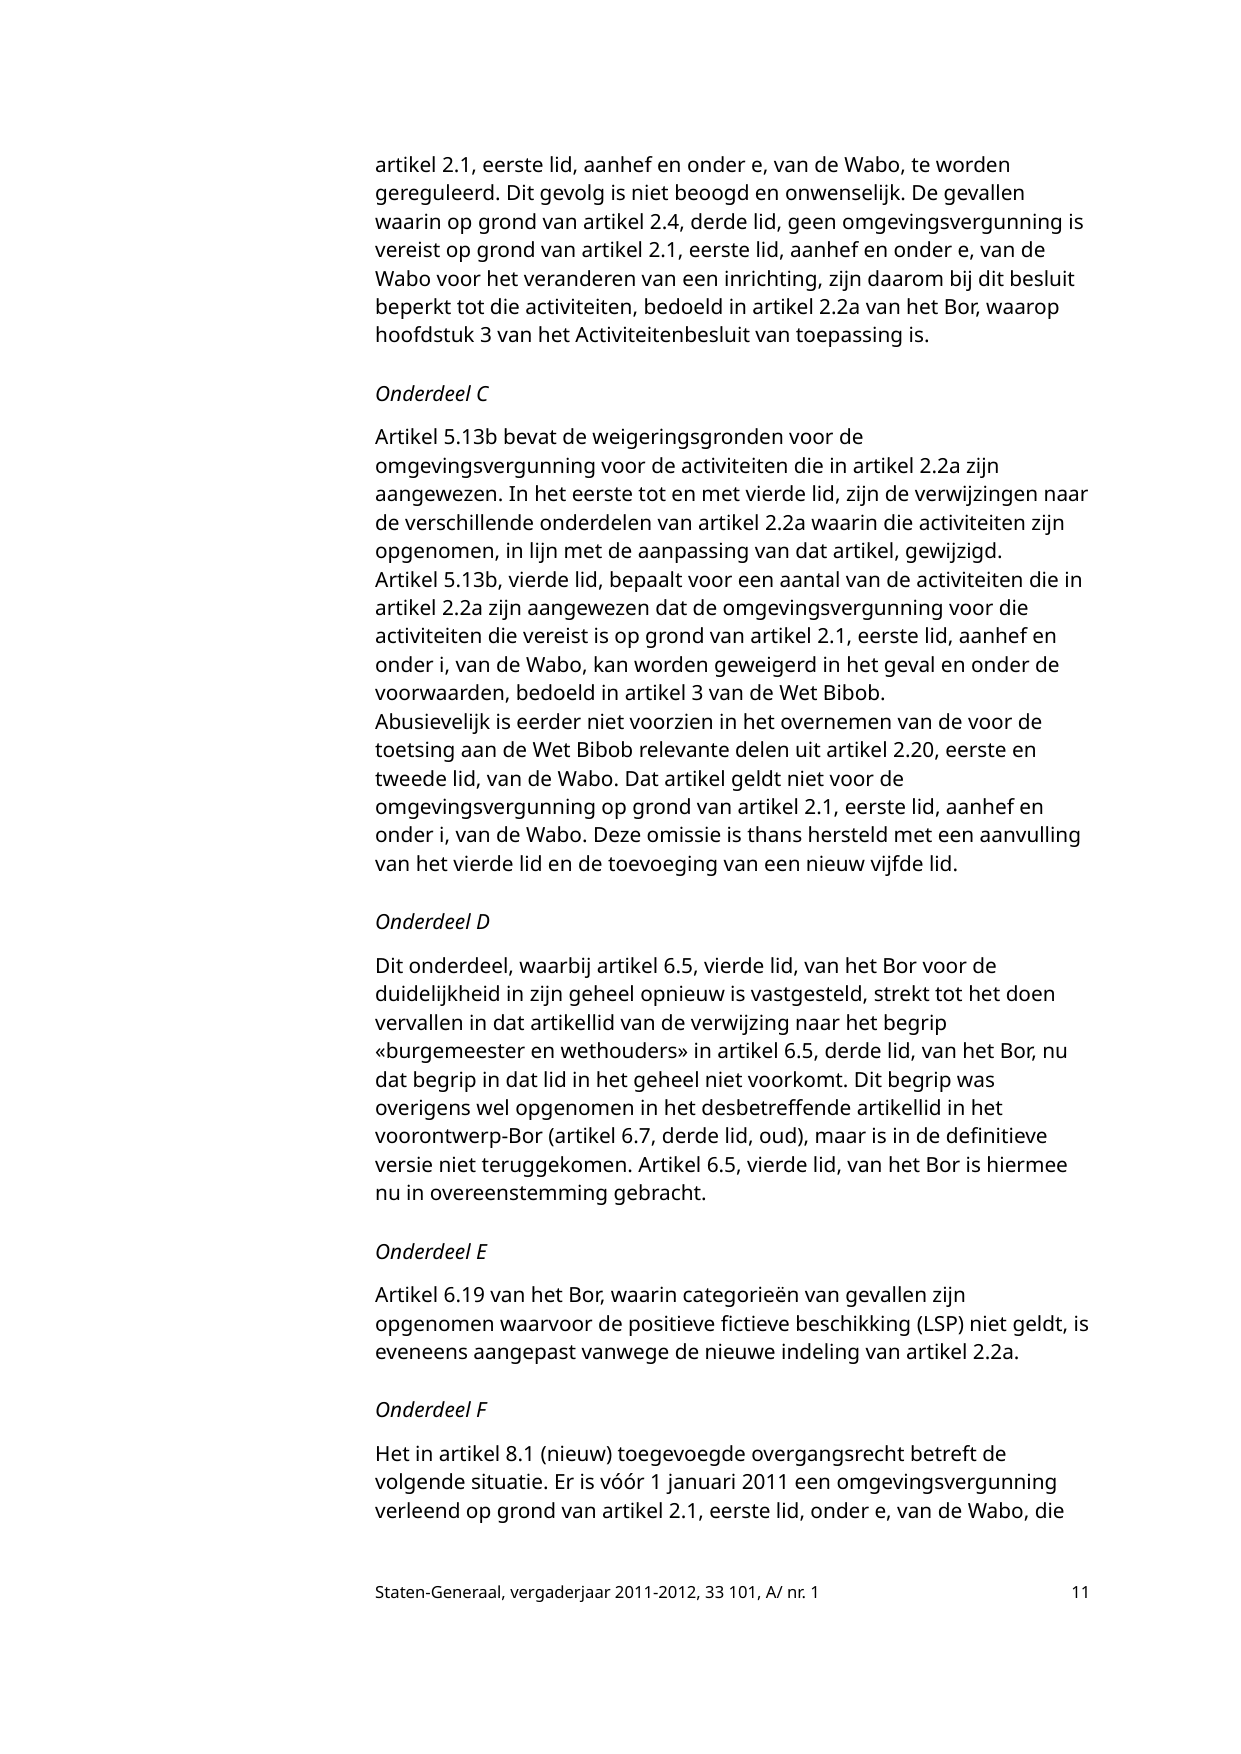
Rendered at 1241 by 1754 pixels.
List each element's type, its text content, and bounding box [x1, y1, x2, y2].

text Artikel 5.13b, vierde lid, bepaalt voor een aantal van de activiteiten die in artikel 2.2a zijn aangewezen dat de omgevingsvergunning voor die activiteiten die vereist is op grond van artikel 2.1, eerste lid, aanhef en onder i, van de Wabo, kan worden geweigerd in het geval en onder de voorwaarden, bedoeld in artikel 3 van de Wet Bibob. [375, 565, 1090, 707]
text artikel 2.1, eerste lid, aanhef en onder e, van de Wabo, te worden gereguleerd. Dit gevolg is niet beoogd en onwenselijk. De gevallen waarin op grond van artikel 2.4, derde lid, geen omgevingsvergunning is vereist op grond van artikel 2.1, eerste lid, aanhef en onder e, van de Wabo voor het veranderen van een inrichting, zijn daarom bij dit besluit beperkt tot die activiteiten, bedoeld in artikel 2.2a van het Bor, waarop hoofdstuk 3 van het Activiteitenbesluit van toepassing is. [375, 150, 1090, 349]
text Onderdeel E [375, 1237, 1090, 1265]
text Onderdeel D [375, 907, 1090, 936]
text Onderdeel C [375, 379, 1090, 407]
text Artikel 6.19 van het Bor, waarin categorieën van gevallen zijn opgenomen waarvoor de positieve fictieve beschikking (LSP) niet geldt, is eveneens aangepast vanwege de nieuwe indeling van artikel 2.2a. [375, 1280, 1090, 1366]
text Onderdeel F [375, 1396, 1090, 1424]
text Abusievelijk is eerder niet voorzien in het overnemen van de voor de toetsing aan de Wet Bibob relevante delen uit artikel 2.20, eerste en tweede lid, van de Wabo. Dat artikel geldt niet voor de omgevingsvergunning op grond van artikel 2.1, eerste lid, aanhef en onder i, van de Wabo. Deze omissie is thans hersteld met een aanvulling van het vierde lid en de toevoeging van een nieuw vijfde lid. [375, 707, 1090, 877]
text Het in artikel 8.1 (nieuw) toegevoegde overgangsrecht betreft de volgende situatie. Er is vóór 1 januari 2011 een omgevingsvergunning verleend op grond van artikel 2.1, eerste lid, onder e, van de Wabo, die [375, 1439, 1090, 1524]
text Dit onderdeel, waarbij artikel 6.5, vierde lid, van het Bor voor de duidelijkheid in zijn geheel opnieuw is vastgesteld, strekt tot het doen vervallen in dat artikellid van de verwijzing naar het begrip «burgemeester en wethouders» in artikel 6.5, derde lid, van het Bor, nu dat begrip in dat lid in het geheel niet voorkomt. Dit begrip was overigens wel opgenomen in het desbetreffende artikellid in het voorontwerp-Bor (artikel 6.7, derde lid, oud), maar is in de definitieve versie niet teruggekomen. Artikel 6.5, vierde lid, van het Bor is hiermee nu in overeenstemming gebracht. [375, 951, 1090, 1207]
text Artikel 5.13b bevat de weigeringsgronden voor de omgevingsvergunning voor de activiteiten die in artikel 2.2a zijn aangewezen. In het eerste tot en met vierde lid, zijn de verwijzingen naar de verschillende onderdelen van artikel 2.2a waarin die activiteiten zijn opgenomen, in lijn met de aanpassing van dat artikel, gewijzigd. [375, 422, 1090, 565]
